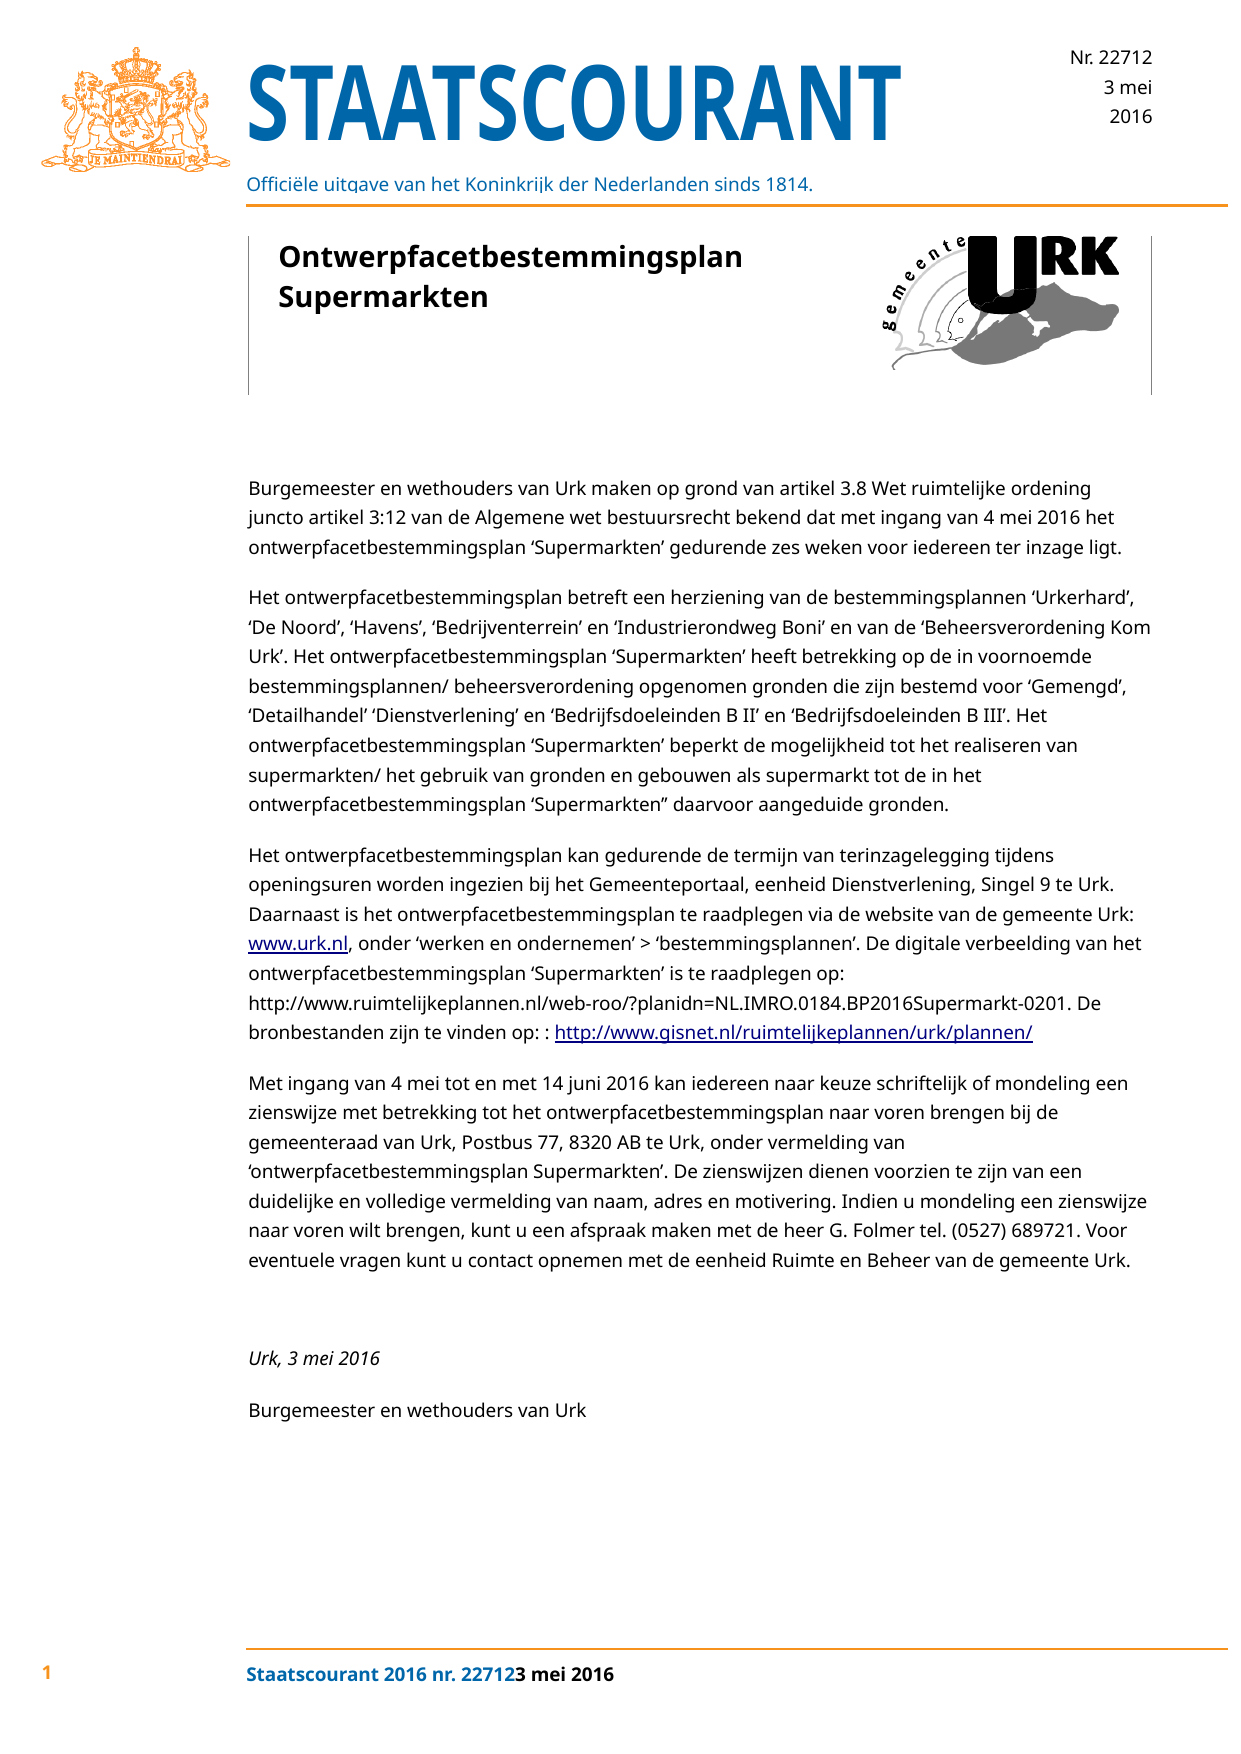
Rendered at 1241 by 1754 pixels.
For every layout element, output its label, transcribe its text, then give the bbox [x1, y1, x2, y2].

text Burgemeester en wethouders van Urk [248, 1397, 1152, 1423]
picture [882, 236, 1119, 370]
picture [41, 47, 231, 172]
table_header [850, 236, 1151, 395]
text Urk, 3 mei 2016 [248, 1346, 1152, 1371]
text Burgemeester en wethouders van Urk maken op grond van artikel 3.8 Wet ruimtelijke ordening juncto artikel 3:12 van de Algemene wet bestuursrecht bekend dat met ingang van 4 mei 2016 het ontwerpfacetbestemmingsplan ‘Supermarkten’ gedurende zes weken voor iedereen ter inzage ligt. [248, 475, 1152, 560]
table_header Ontwerpfacetbestemmingsplan Supermarkten [249, 236, 850, 395]
text Met ingang van 4 mei tot en met 14 juni 2016 kan iedereen naar keuze schriftelijk of mondeling een zienswijze met betrekking tot het ontwerpfacetbestemmingsplan naar voren brengen bij de gemeenteraad van Urk, Postbus 77, 8320 AB te Urk, onder vermelding van ‘ontwerpfacetbestemmingsplan Supermarkten’. De zienswijzen dienen voorzien te zijn van een duidelijke en volledige vermelding van naam, adres en motivering. Indien u mondeling een zienswijze naar voren wilt brengen, kunt u een afspraak maken met de heer G. Folmer tel. (0527) 689721. Voor eventuele vragen kunt u contact opnemen met de eenheid Ruimte en Beheer van de gemeente Urk. [248, 1070, 1152, 1273]
text Het ontwerpfacetbestemmingsplan kan gedurende de termijn van terinzagelegging tijdens openingsuren worden ingezien bij het Gemeenteportaal, eenheid Dienstverlening, Singel 9 te Urk. Daarnaast is het ontwerpfacetbestemmingsplan te raadplegen via de website van de gemeente Urk: www.urk.nl, onder ‘werken en ondernemen’ > ‘bestemmingsplannen’. De digitale verbeelding van het ontwerpfacetbestemmingsplan ‘Supermarkten’ is te raadplegen op: http://www.ruimtelijkeplannen.nl/web-roo/?planidn=NL.IMRO.0184.BP2016Supermarkt-0201. De bronbestanden zijn te vinden op: : http://www.gisnet.nl/ruimtelijkeplannen/urk/plannen/ [248, 842, 1152, 1045]
text Het ontwerpfacetbestemmingsplan betreft een herziening van de bestemmingsplannen ‘Urkerhard’, ‘De Noord’, ‘Havens’, ‘Bedrijventerrein’ en ‘Industrierondweg Boni’ en van de ‘Beheersverordening Kom Urk’. Het ontwerpfacetbestemmingsplan ‘Supermarkten’ heeft betrekking op de in voornoemde bestemmingsplannen/ beheersverordening opgenomen gronden die zijn bestemd voor ‘Gemengd’, ‘Detailhandel’ ‘Dienstverlening’ en ‘Bedrijfsdoeleinden B II’ en ‘Bedrijfsdoeleinden B III’. Het ontwerpfacetbestemmingsplan ‘Supermarkten’ beperkt de mogelijkheid tot het realiseren van supermarkten/ het gebruik van gronden en gebouwen als supermarkt tot de in het ontwerpfacetbestemmingsplan ‘Supermarkten’’ daarvoor aangeduide gronden. [248, 584, 1152, 817]
